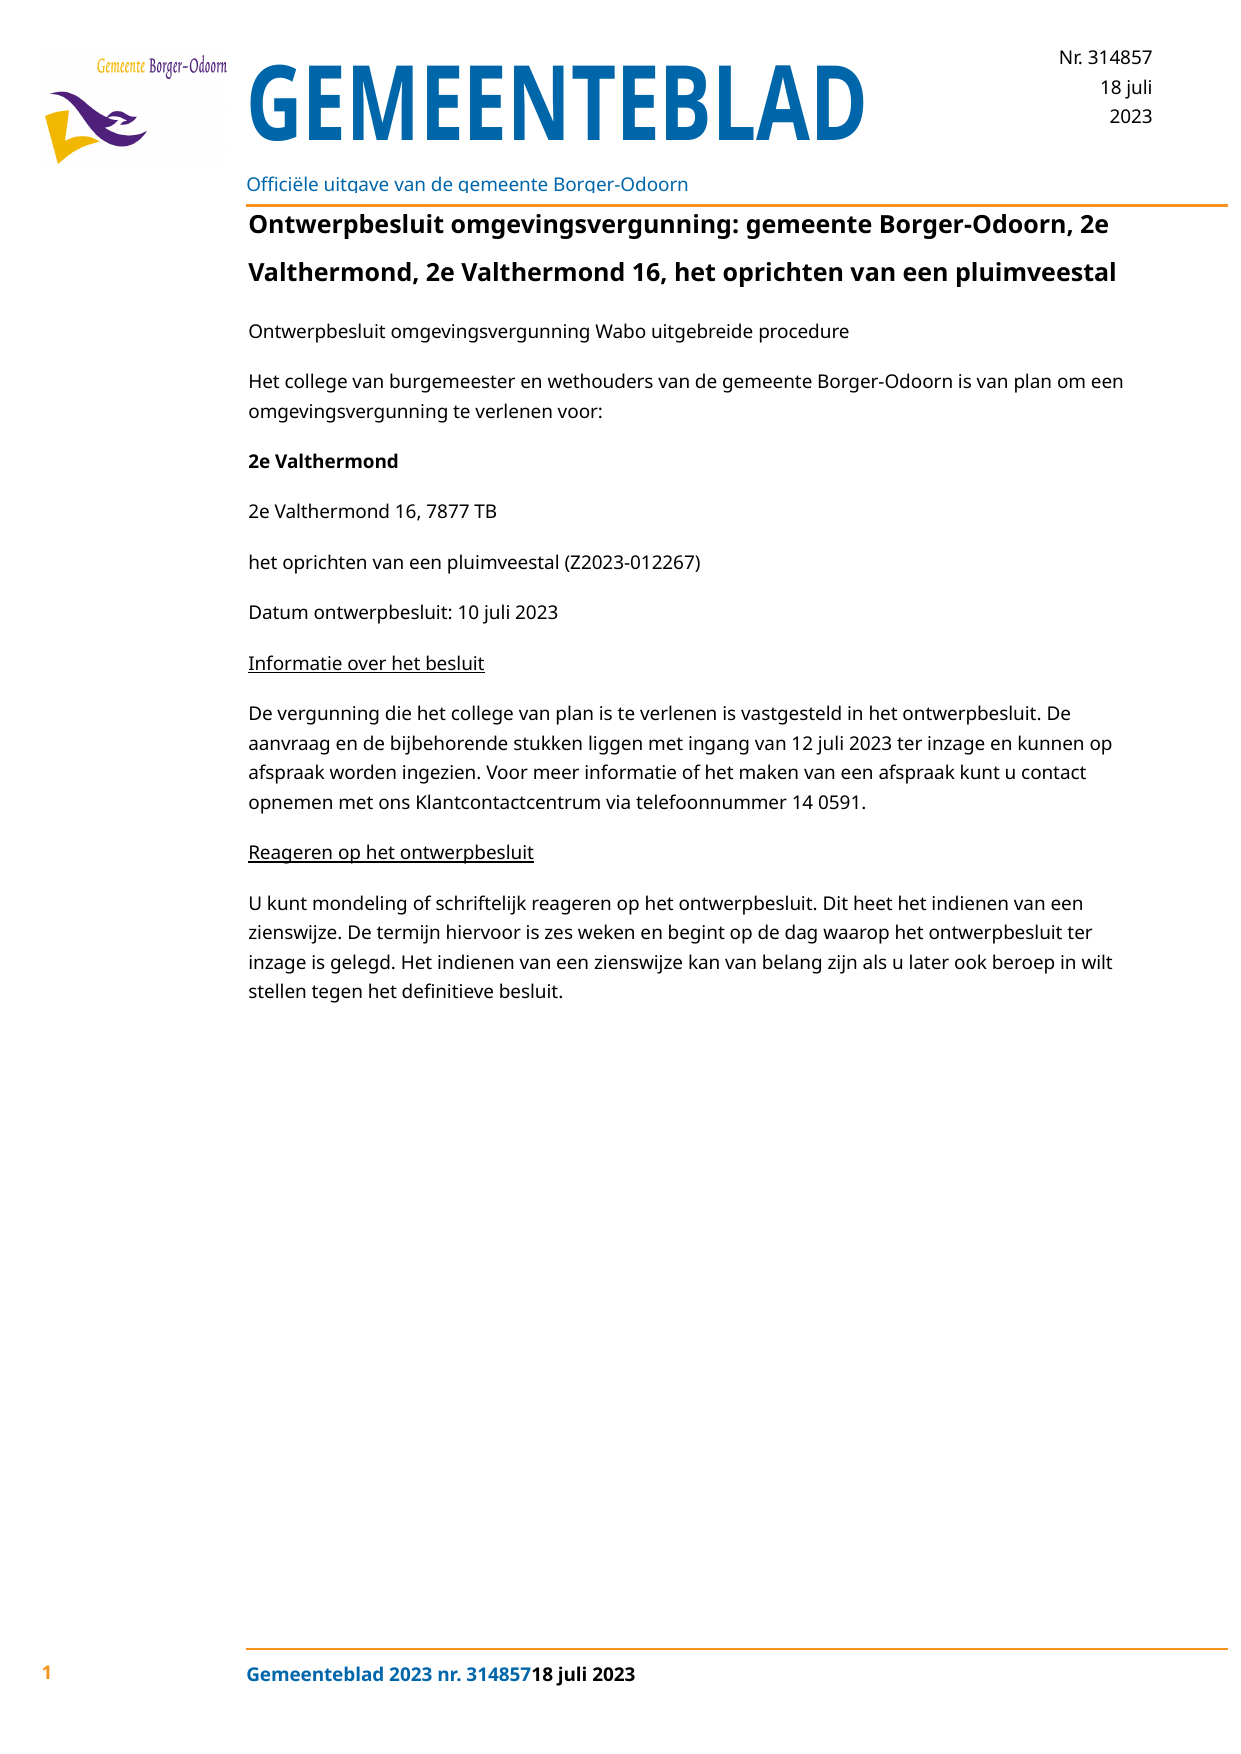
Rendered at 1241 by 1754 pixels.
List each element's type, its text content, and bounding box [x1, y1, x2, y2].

text het oprichten van een pluimveestal (Z2023-012267) [248, 549, 1152, 575]
text 2e Valthermond 16, 7877 TB [248, 499, 1152, 524]
text U kunt mondeling of schriftelijk reageren op het ontwerpbesluit. Dit heet het indienen van een zienswijze. De termijn hiervoor is zes weken en begint op de dag waarop het ontwerpbesluit ter inzage is gelegd. Het indienen van een zienswijze kan van belang zijn als u later ook beroep in wilt stellen tegen het definitieve besluit. [248, 890, 1152, 1004]
text Ontwerpbesluit omgevingsvergunning Wabo uitgebreide procedure [248, 318, 1152, 344]
picture [41, 47, 231, 172]
text Het college van burgemeester en wethouders van de gemeente Borger-Odoorn is van plan om een omgevingsvergunning te verlenen voor: [248, 368, 1152, 424]
text De vergunning die het college van plan is te verlenen is vastgesteld in het ontwerpbesluit. De aanvraag en de bijbehorende stukken liggen met ingang van 12 juli 2023 ter inzage en kunnen op afspraak worden ingezien. Voor meer informatie of het maken van een afspraak kunt u contact opnemen met ons Klantcontactcentrum via telefoonnummer 14 0591. [248, 700, 1152, 815]
text Ontwerpbesluit omgevingsvergunning: gemeente Borger-Odoorn, 2e Valthermond, 2e Valthermond 16, het oprichten van een pluimveestal [248, 207, 1152, 288]
text 2e Valthermond [248, 448, 1152, 474]
text Datum ontwerpbesluit: 10 juli 2023 [248, 599, 1152, 625]
text Reageren op het ontwerpbesluit [248, 839, 1152, 865]
text Informatie over het besluit [248, 650, 1152, 676]
